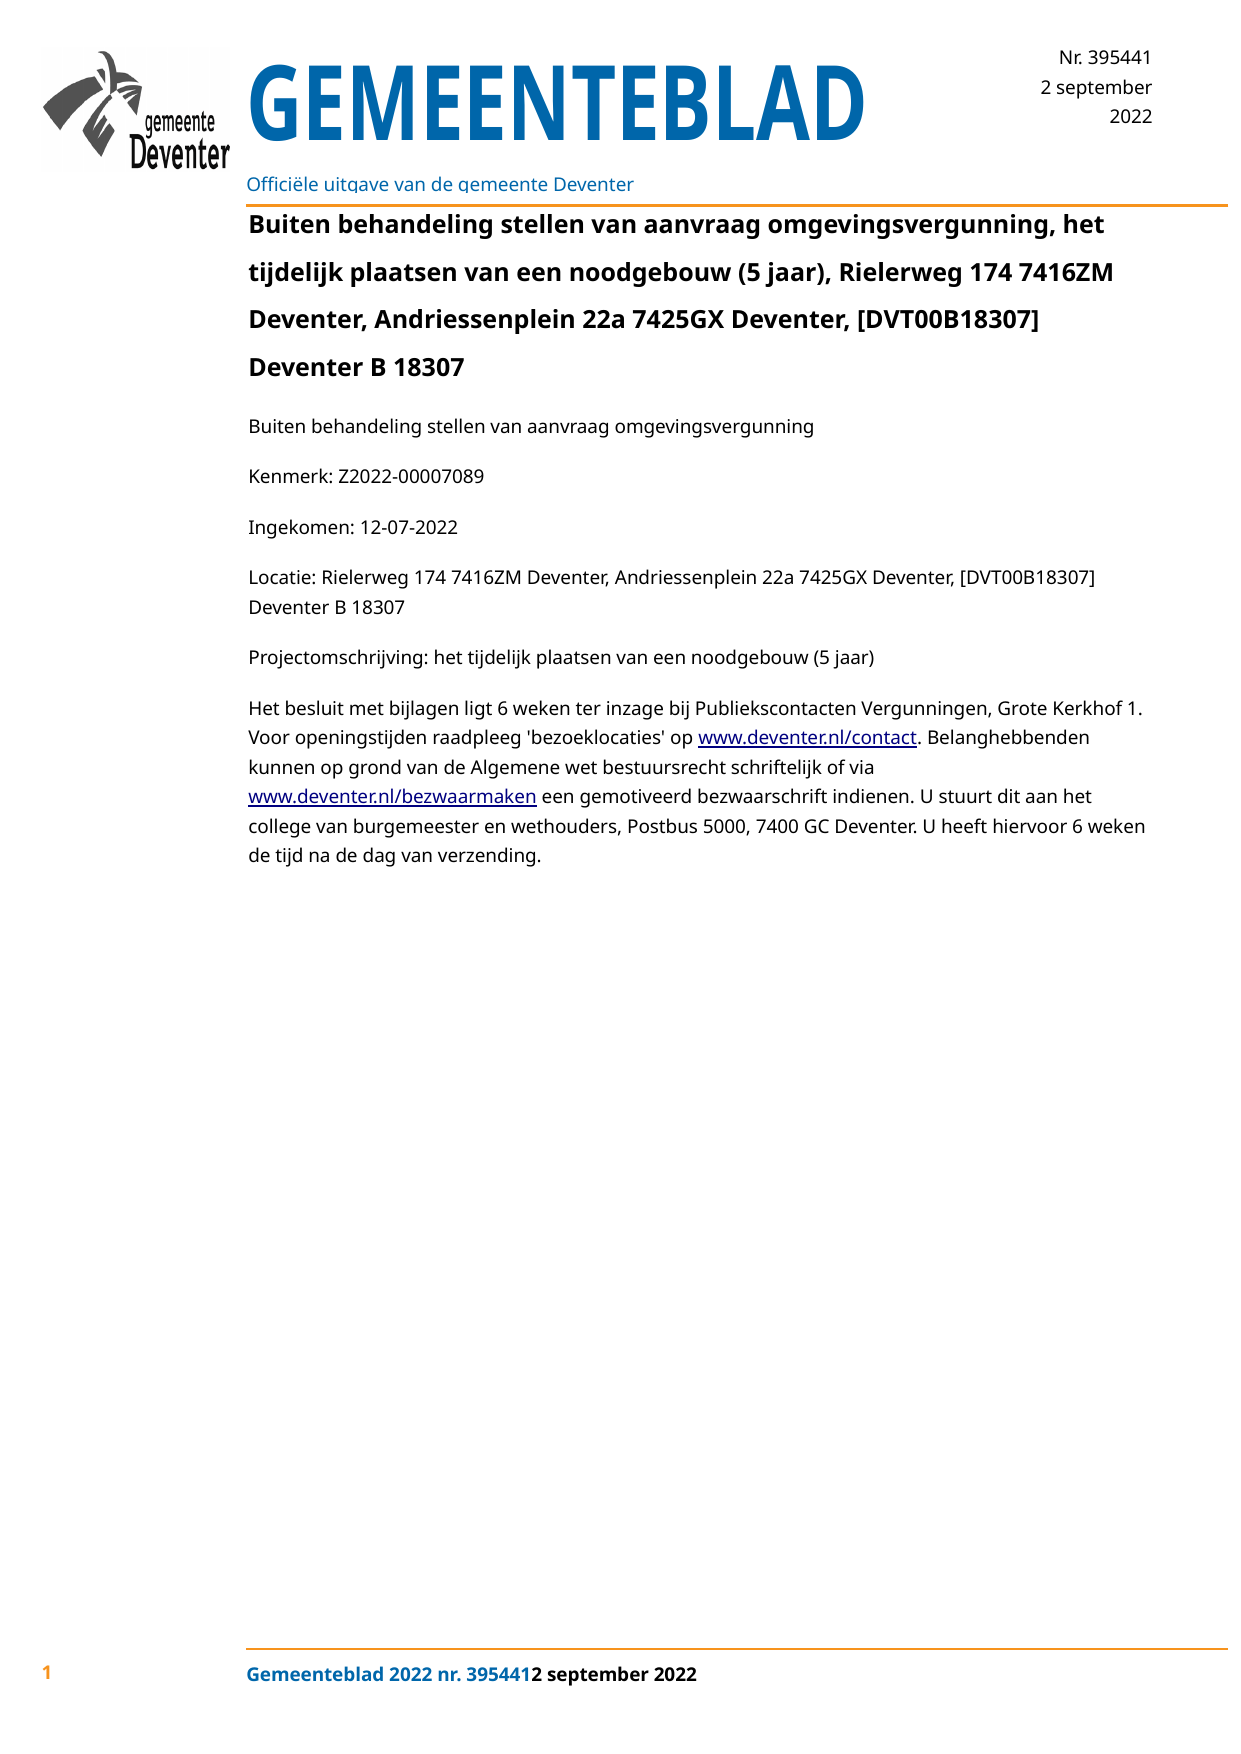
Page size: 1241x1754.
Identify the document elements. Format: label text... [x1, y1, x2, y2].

text Locatie: Rielerweg 174 7416ZM Deventer, Andriessenplein 22a 7425GX Deventer, [DVT00B18307] Deventer B 18307 [248, 564, 1152, 620]
text Buiten behandeling stellen van aanvraag omgevingsvergunning, het tijdelijk plaatsen van een noodgebouw (5 jaar), Rielerweg 174 7416ZM Deventer, Andriessenplein 22a 7425GX Deventer, [DVT00B18307] Deventer B 18307 [248, 207, 1152, 384]
text Projectomschrijving: het tijdelijk plaatsen van een noodgebouw (5 jaar) [248, 644, 1152, 670]
picture [41, 47, 231, 172]
text Buiten behandeling stellen van aanvraag omgevingsvergunning [248, 413, 1152, 439]
text Kenmerk: Z2022-00007089 [248, 463, 1152, 489]
text Het besluit met bijlagen ligt 6 weken ter inzage bij Publiekscontacten Vergunningen, Grote Kerkhof 1. Voor openingstijden raadpleeg 'bezoeklocaties' op www.deventer.nl/contact. Belanghebbenden kunnen op grond van de Algemene wet bestuursrecht schriftelijk of via www.deventer.nl/bezwaarmaken een gemotiveerd bezwaarschrift indienen. U stuurt dit aan het college van burgemeester en wethouders, Postbus 5000, 7400 GC Deventer. U heeft hiervoor 6 weken de tijd na de dag van verzending. [248, 695, 1152, 868]
text Ingekomen: 12-07-2022 [248, 514, 1152, 540]
